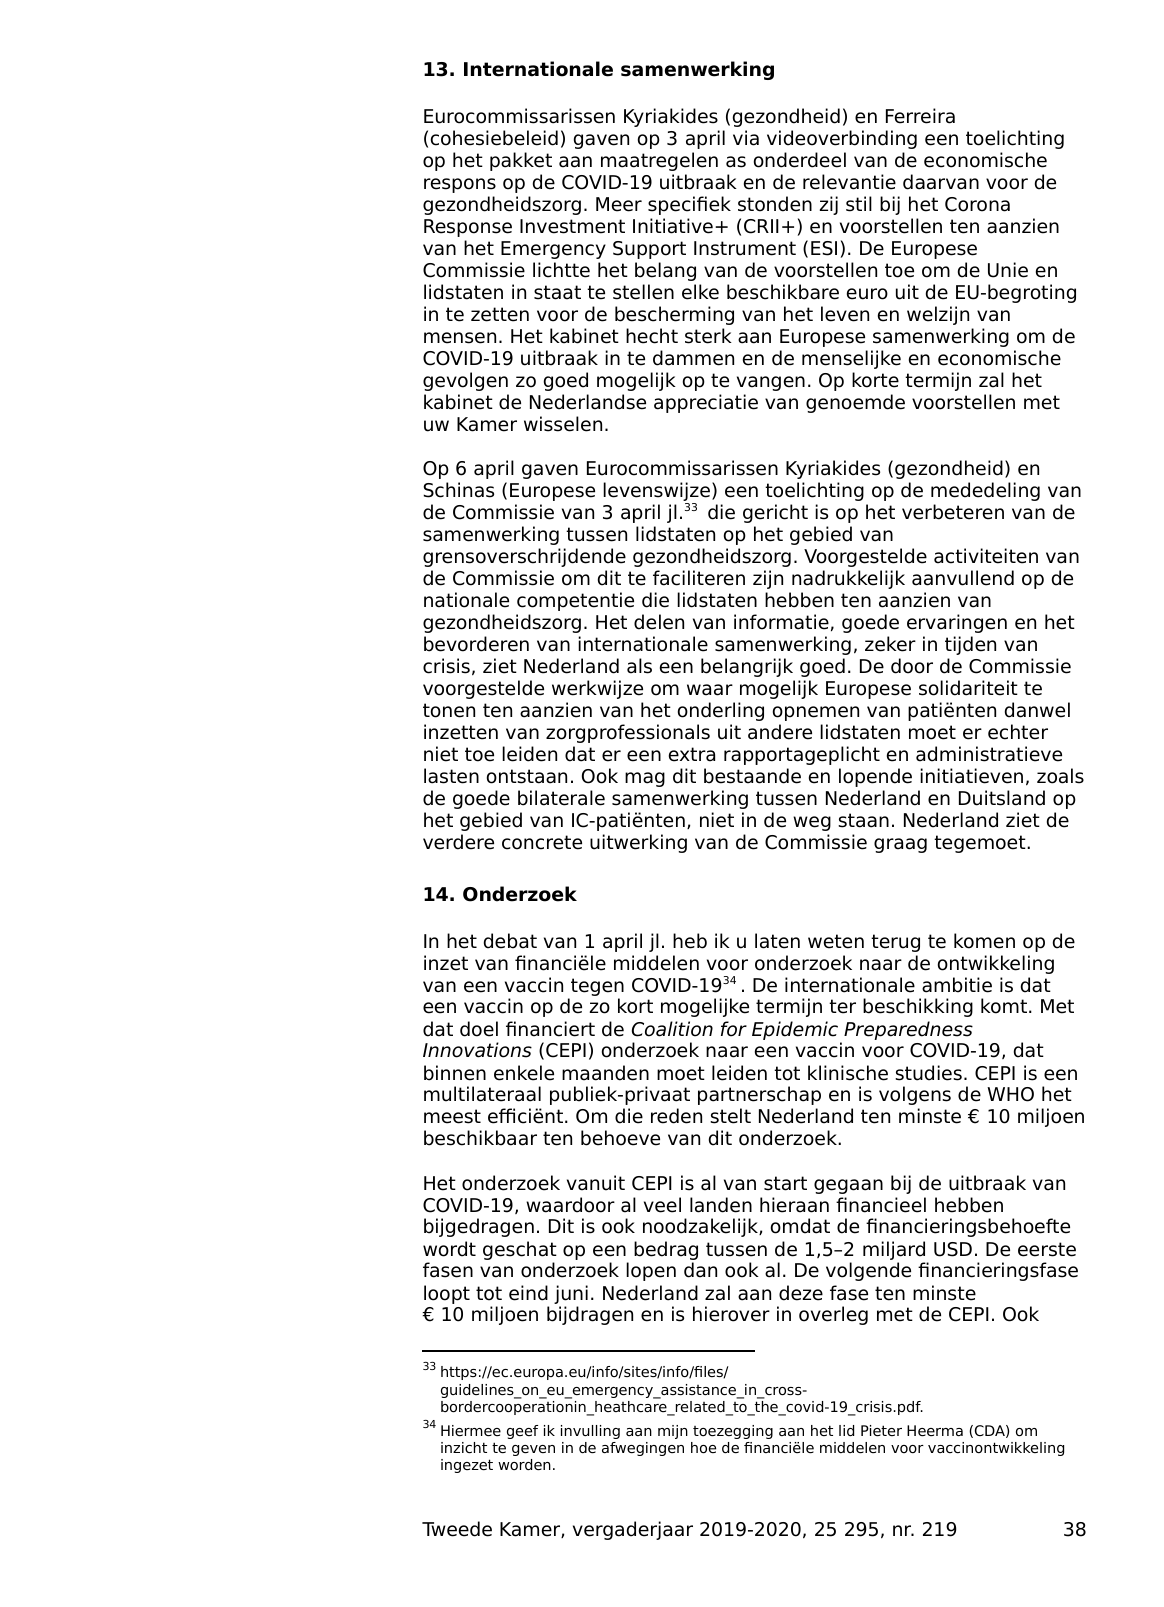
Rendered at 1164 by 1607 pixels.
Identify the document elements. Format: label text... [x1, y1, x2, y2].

text In het debat van 1 april jl. heb ik u laten weten terug te komen op de inzet van financiële middelen voor onderzoek naar de ontwikkeling van een vaccin tegen COVID-19. De internationale ambitie is dat een vaccin op de zo kort mogelijke termijn ter beschikking komt. Met dat doel financiert de Coalition for Epidemic Preparedness Innovations (CEPI) onderzoek naar een vaccin voor COVID-19, dat binnen enkele maanden moet leiden tot klinische studies. CEPI is een multilateraal publiek-privaat partnerschap en is volgens de WHO het meest efficiënt. Om die reden stelt Nederland ten minste € 10 miljoen beschikbaar ten behoeve van dit onderzoek. [422, 931, 1087, 1150]
text Eurocommissarissen Kyriakides (gezondheid) en Ferreira (cohesiebeleid) gaven op 3 april via videoverbinding een toelichting op het pakket aan maatregelen as onderdeel van de economische respons op de COVID-19 uitbraak en de relevantie daarvan voor de gezondheidszorg. Meer specifiek stonden zij stil bij het Corona Response Investment Initiative+ (CRII+) en voorstellen ten aanzien van het Emergency Support Instrument (ESI). De Europese Commissie lichtte het belang van de voorstellen toe om de Unie en lidstaten in staat te stellen elke beschikbare euro uit de EU-begroting in te zetten voor de bescherming van het leven en welzijn van mensen. Het kabinet hecht sterk aan Europese samenwerking om de COVID-19 uitbraak in te dammen en de menselijke en economische gevolgen zo goed mogelijk op te vangen. Op korte termijn zal het kabinet de Nederlandse appreciatie van genoemde voorstellen met uw Kamer wisselen. [422, 106, 1087, 436]
text https://ec.europa.eu/info/sites/info/files/guidelines_on_eu_emergency_assistance_in_cross-bordercooperationin_heathcare_related_to_the_covid-19_crisis.pdf. [422, 1360, 1087, 1416]
subtitle 14. Onderzoek [422, 883, 1087, 906]
subtitle 13. Internationale samenwerking [422, 59, 1087, 81]
text Op 6 april gaven Eurocommissarissen Kyriakides (gezondheid) en Schinas (Europese levenswijze) een toelichting op de mededeling van de Commissie van 3 april jl. die gericht is op het verbeteren van de samenwerking tussen lidstaten op het gebied van grensoverschrijdende gezondheidszorg. Voorgestelde activiteiten van de Commissie om dit te faciliteren zijn nadrukkelijk aanvullend op de nationale competentie die lidstaten hebben ten aanzien van gezondheidszorg. Het delen van informatie, goede ervaringen en het bevorderen van internationale samenwerking, zeker in tijden van crisis, ziet Nederland als een belangrijk goed. De door de Commissie voorgestelde werkwijze om waar mogelijk Europese solidariteit te tonen ten aanzien van het onderling opnemen van patiënten danwel inzetten van zorgprofessionals uit andere lidstaten moet er echter niet toe leiden dat er een extra rapportageplicht en administratieve lasten ontstaan. Ook mag dit bestaande en lopende initiatieven, zoals de goede bilaterale samenwerking tussen Nederland en Duitsland op het gebied van IC-patiënten, niet in de weg staan. Nederland ziet de verdere concrete uitwerking van de Commissie graag tegemoet. [422, 458, 1087, 853]
text Het onderzoek vanuit CEPI is al van start gegaan bij de uitbraak van COVID-19, waardoor al veel landen hieraan financieel hebben bijgedragen. Dit is ook noodzakelijk, omdat de financieringsbehoefte wordt geschat op een bedrag tussen de 1,5–2 miljard USD. De eerste fasen van onderzoek lopen dan ook al. De volgende financieringsfase loopt tot eind juni. Nederland zal aan deze fase ten minste € 10 miljoen bijdragen en is hierover in overleg met de CEPI. Ook [422, 1172, 1087, 1326]
text Hiermee geef ik invulling aan mijn toezegging aan het lid Pieter Heerma (CDA) om inzicht te geven in de afwegingen hoe de financiële middelen voor vaccinontwikkeling ingezet worden. [422, 1418, 1087, 1474]
